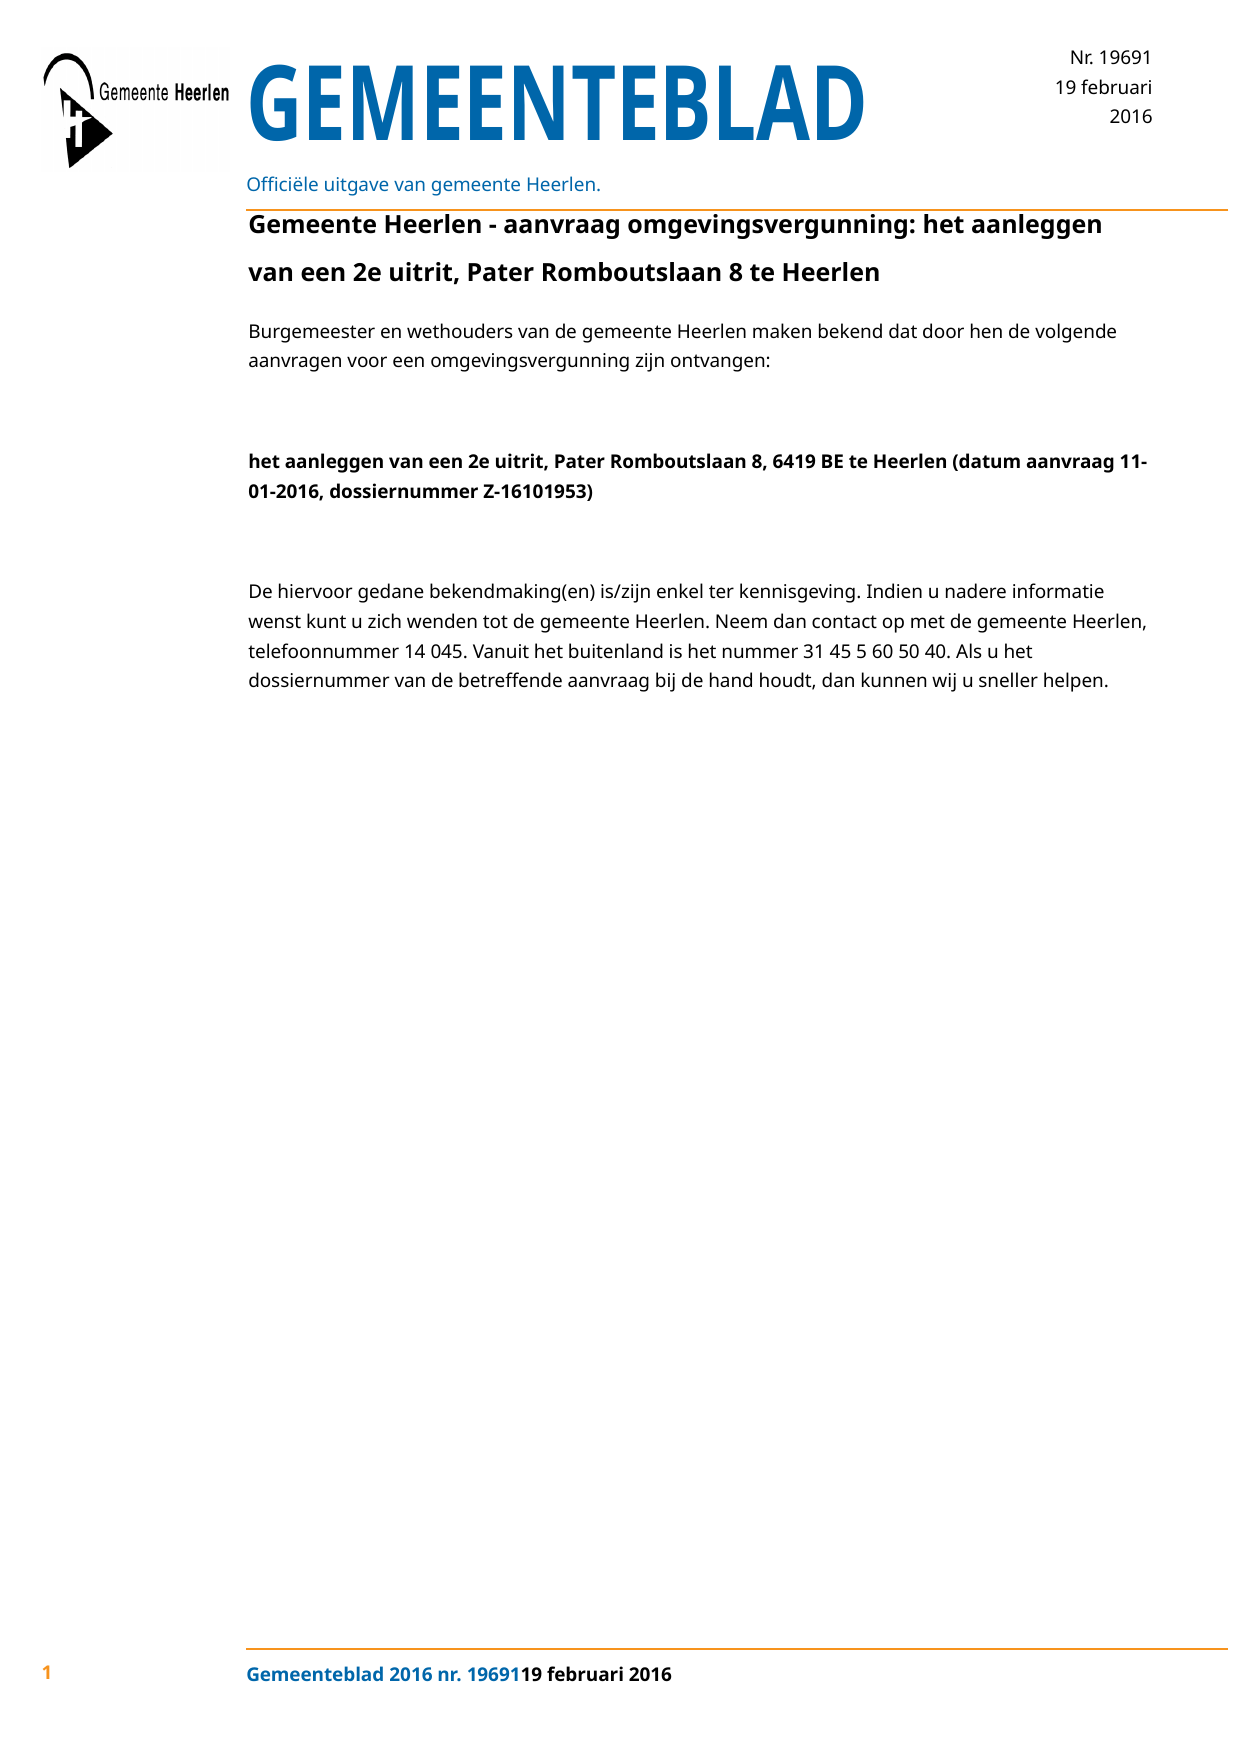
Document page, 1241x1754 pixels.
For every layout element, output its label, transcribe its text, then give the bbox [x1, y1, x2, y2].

picture [41, 47, 231, 172]
text het aanleggen van een 2e uitrit, Pater Romboutslaan 8, 6419 BE te Heerlen (datum aanvraag 11-01-2016, dossiernummer Z-16101953) [248, 448, 1152, 504]
text Gemeente Heerlen - aanvraag omgevingsvergunning: het aanleggen van een 2e uitrit, Pater Romboutslaan 8 te Heerlen [248, 211, 1152, 288]
text De hiervoor gedane bekendmaking(en) is/zijn enkel ter kennisgeving. Indien u nadere informatie wenst kunt u zich wenden tot de gemeente Heerlen. Neem dan contact op met de gemeente Heerlen, telefoonnummer 14 045. Vanuit het buitenland is het nummer 31 45 5 60 50 40. Als u het dossiernummer van de betreffende aanvraag bij de hand houdt, dan kunnen wij u sneller helpen. [248, 579, 1152, 693]
text Burgemeester en wethouders van de gemeente Heerlen maken bekend dat door hen de volgende aanvragen voor een omgevingsvergunning zijn ontvangen: [248, 318, 1152, 373]
